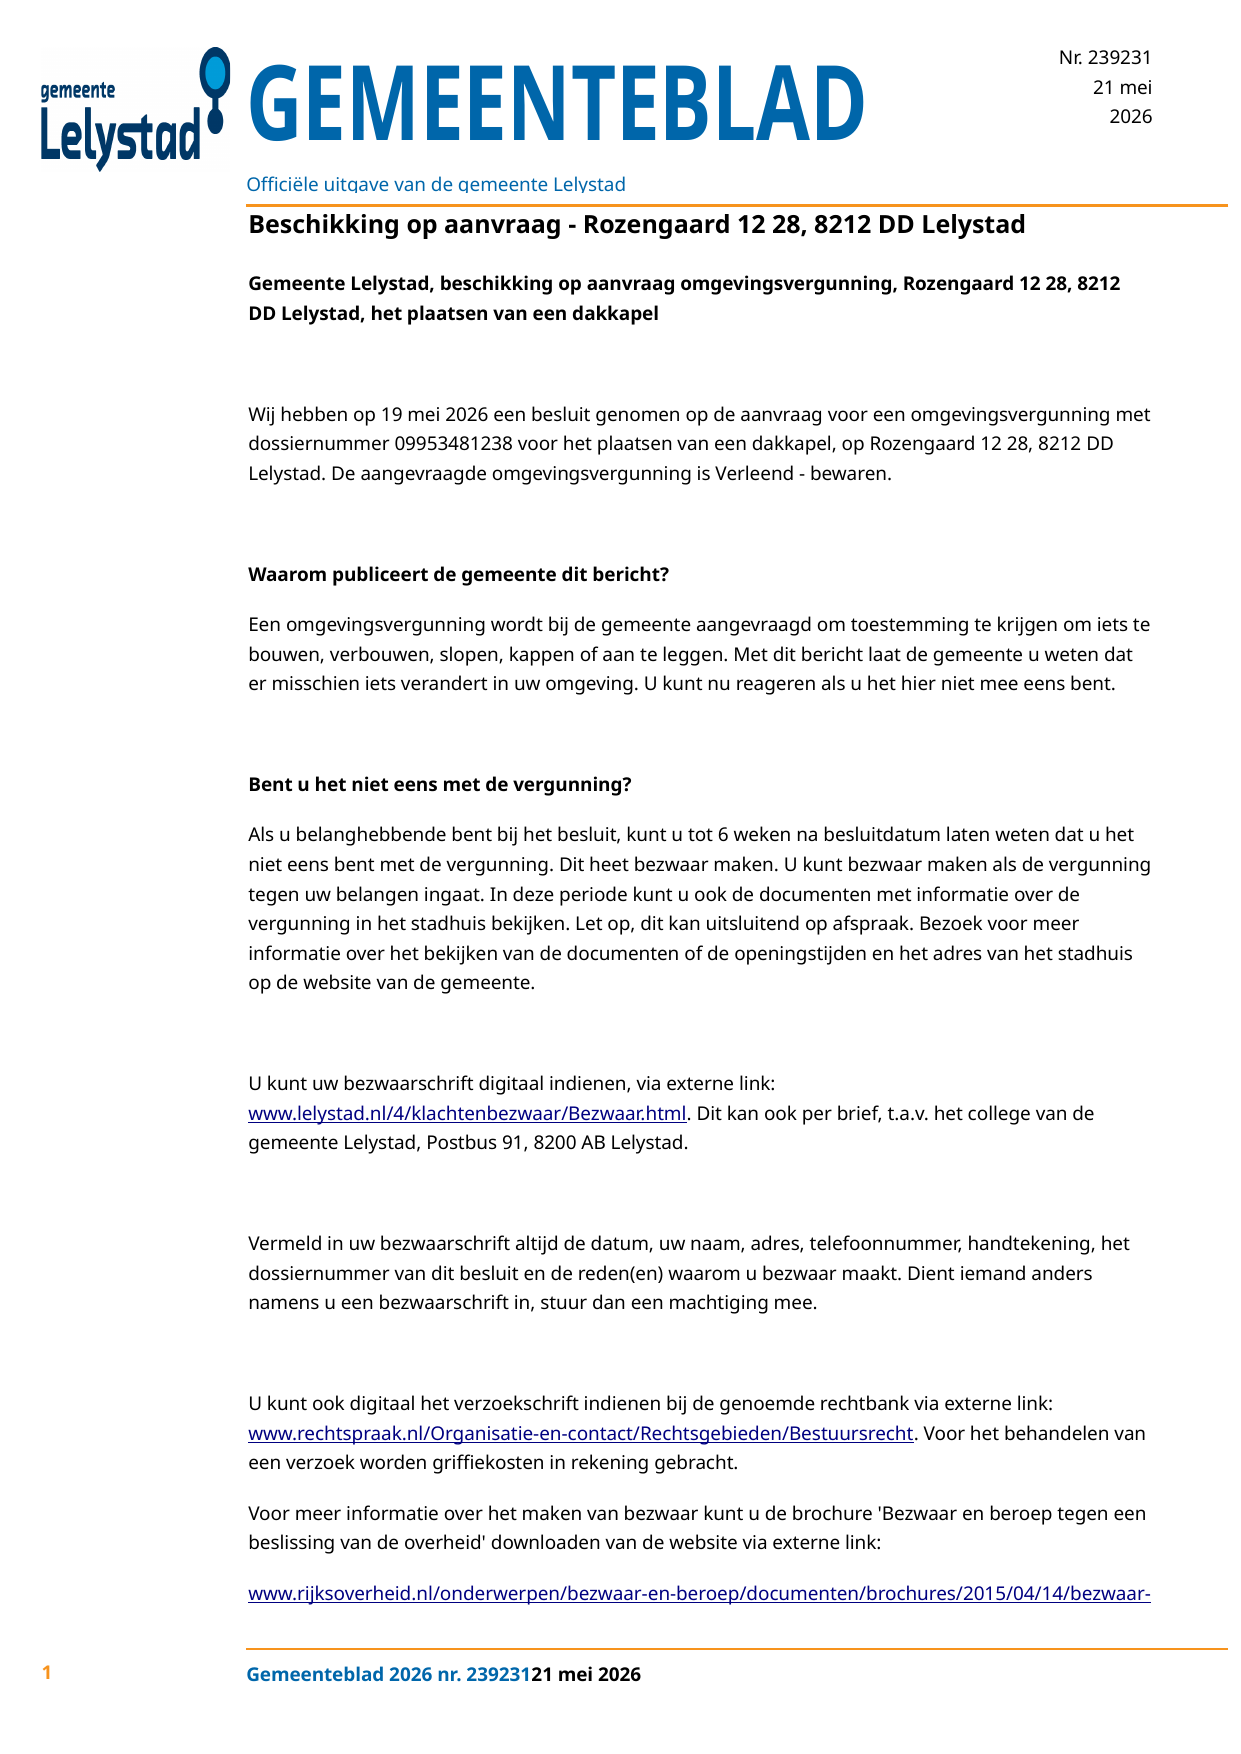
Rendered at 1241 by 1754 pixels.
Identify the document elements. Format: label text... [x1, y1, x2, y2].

text www.rijksoverheid.nl/onderwerpen/bezwaar-en-beroep/documenten/brochures/2015/04/14/bezwaar- [248, 1580, 1152, 1606]
text Als u belanghebbende bent bij het besluit, kunt u tot 6 weken na besluitdatum laten weten dat u het niet eens bent met de vergunning. Dit heet bezwaar maken. U kunt bezwaar maken als de vergunning tegen uw belangen ingaat. In deze periode kunt u ook de documenten met informatie over de vergunning in het stadhuis bekijken. Let op, dit kan uitsluitend op afspraak. Bezoek voor meer informatie over het bekijken van de documenten of de openingstijden en het adres van het stadhuis op de website van de gemeente. [248, 822, 1152, 995]
text Wij hebben op 19 mei 2026 een besluit genomen op de aanvraag voor een omgevingsvergunning met dossiernummer 09953481238 voor het plaatsen van een dakkapel, op Rozengaard 12 28, 8212 DD Lelystad. De aangevraagde omgevingsvergunning is Verleend - bewaren. [248, 401, 1152, 486]
text U kunt ook digitaal het verzoekschrift indienen bij de genoemde rechtbank via externe link: www.rechtspraak.nl/Organisatie-en-contact/Rechtsgebieden/Bestuursrecht. Voor het behandelen van een verzoek worden griffiekosten in rekening gebracht. [248, 1390, 1152, 1475]
text U kunt uw bezwaarschrift digitaal indienen, via externe link: www.lelystad.nl/4/klachtenbezwaar/Bezwaar.html. Dit kan ook per brief, t.a.v. het college van de gemeente Lelystad, Postbus 91, 8200 AB Lelystad. [248, 1070, 1152, 1155]
text Vermeld in uw bezwaarschrift altijd de datum, uw naam, adres, telefoonnummer, handtekening, het dossiernummer van dit besluit en de reden(en) waarom u bezwaar maakt. Dient iemand anders namens u een bezwaarschrift in, stuur dan een machtiging mee. [248, 1230, 1152, 1315]
text Gemeente Lelystad, beschikking op aanvraag omgevingsvergunning, Rozengaard 12 28, 8212 DD Lelystad, het plaatsen van een dakkapel [248, 270, 1152, 326]
text Waarom publiceert de gemeente dit bericht? [248, 561, 1152, 586]
text Voor meer informatie over het maken van bezwaar kunt u de brochure 'Bezwaar en beroep tegen een beslissing van de overheid' downloaden van de website via externe link: [248, 1500, 1152, 1555]
text Een omgevingsvergunning wordt bij de gemeente aangevraagd om toestemming te krijgen om iets te bouwen, verbouwen, slopen, kappen of aan te leggen. Met dit bericht laat de gemeente u weten dat er misschien iets verandert in uw omgeving. U kunt nu reageren als u het hier niet mee eens bent. [248, 611, 1152, 696]
text Bent u het niet eens met de vergunning? [248, 771, 1152, 797]
picture [41, 47, 231, 172]
text Beschikking op aanvraag - Rozengaard 12 28, 8212 DD Lelystad [248, 207, 1152, 241]
